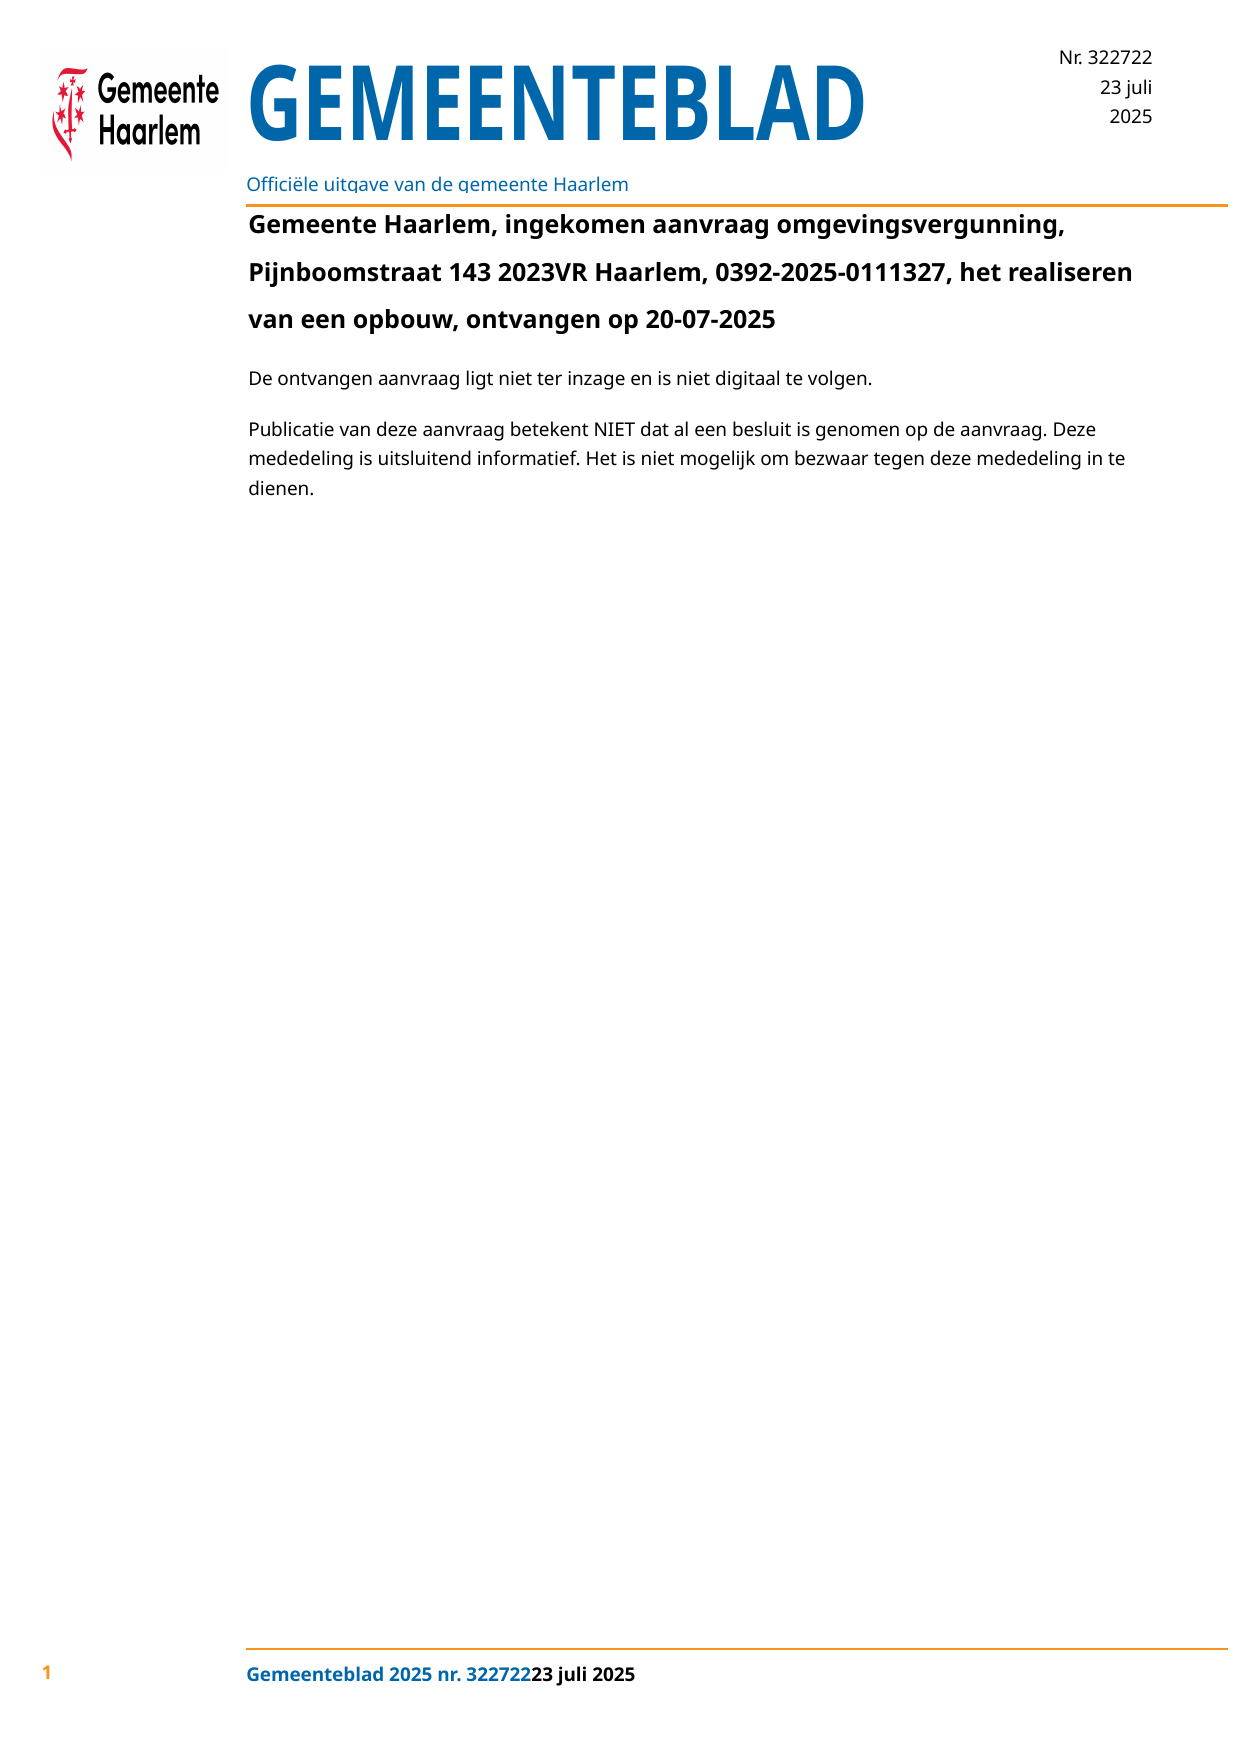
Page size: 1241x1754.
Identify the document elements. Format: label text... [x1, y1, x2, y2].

text Publicatie van deze aanvraag betekent NIET dat al een besluit is genomen op de aanvraag. Deze mededeling is uitsluitend informatief. Het is niet mogelijk om bezwaar tegen deze mededeling in te dienen. [248, 416, 1152, 501]
picture [41, 47, 231, 172]
text Gemeente Haarlem, ingekomen aanvraag omgevingsvergunning, Pijnboomstraat 143 2023VR Haarlem, 0392-2025-0111327, het realiseren van een opbouw, ontvangen op 20-07-2025 [248, 207, 1152, 336]
text De ontvangen aanvraag ligt niet ter inzage en is niet digitaal te volgen. [248, 366, 1152, 391]
